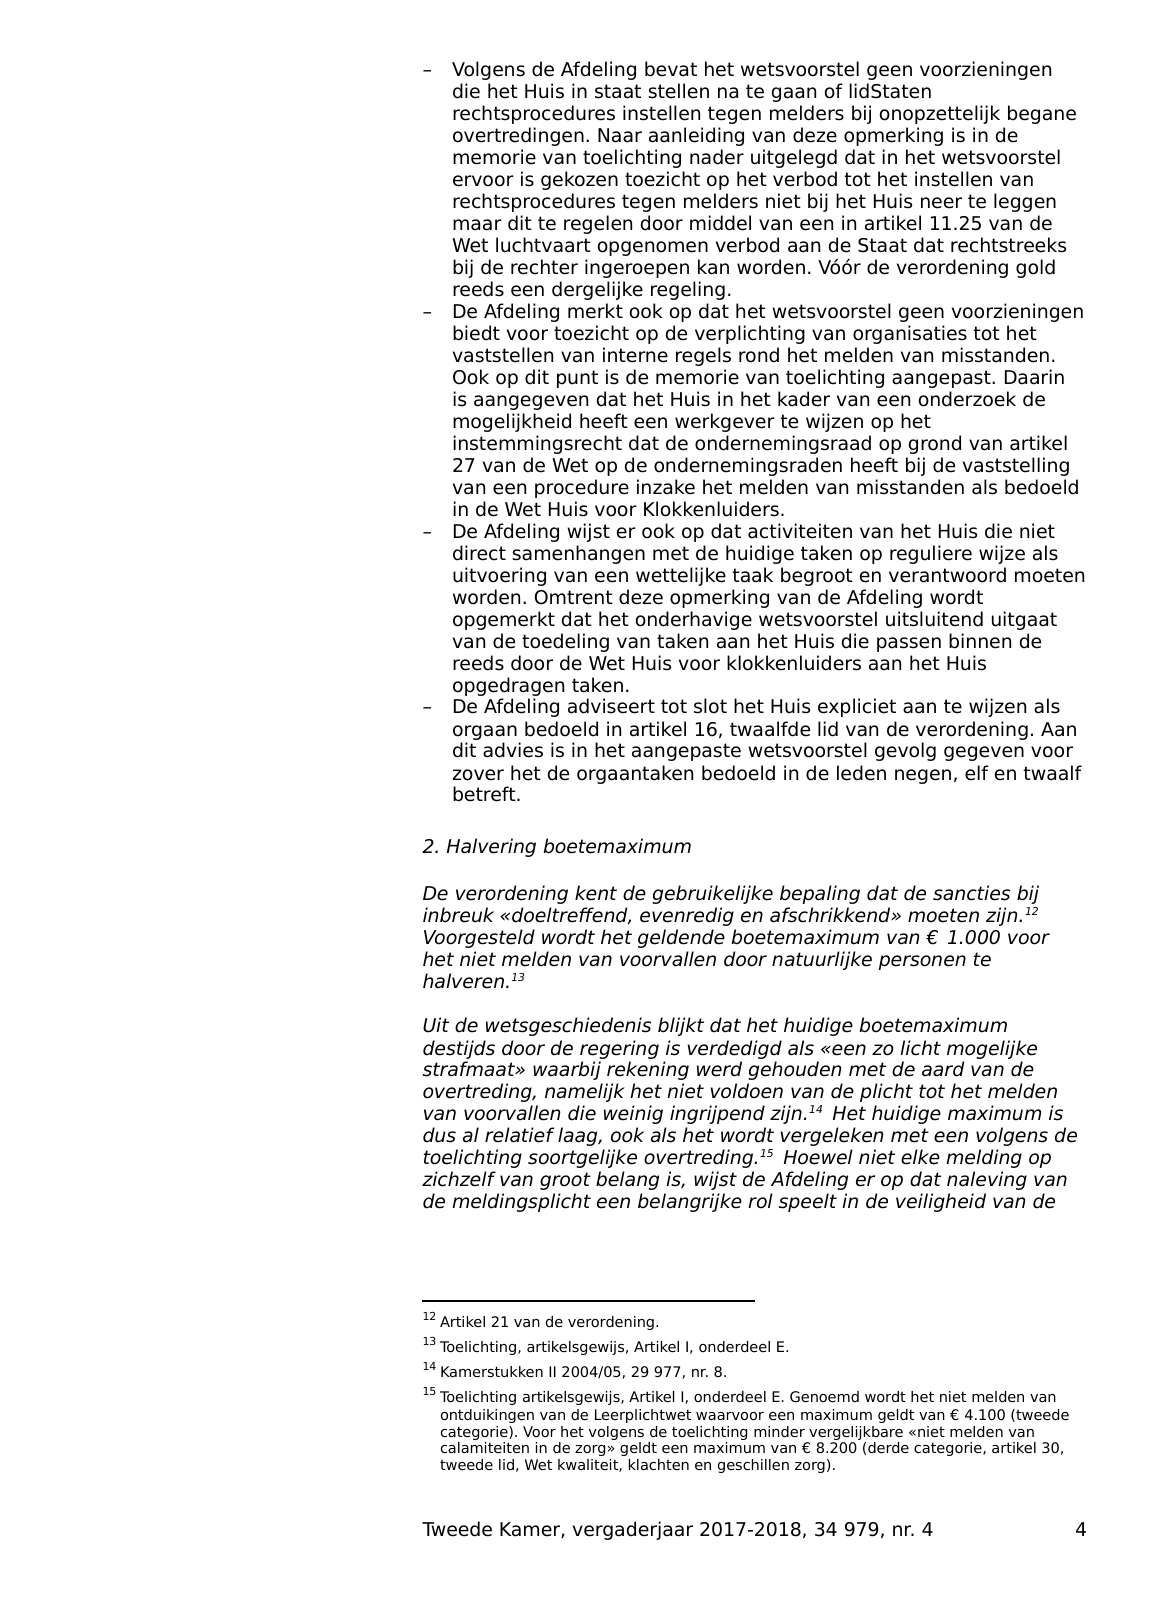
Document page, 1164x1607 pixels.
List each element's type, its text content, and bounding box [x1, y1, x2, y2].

text – Volgens de Afdeling bevat het wetsvoorstel geen voorzieningen die het Huis in staat stellen na te gaan of lidStaten rechtsprocedures instellen tegen melders bij onopzettelijk begane overtredingen. Naar aanleiding van deze opmerking is in de memorie van toelichting nader uitgelegd dat in het wetsvoorstel ervoor is gekozen toezicht op het verbod tot het instellen van rechtsprocedures tegen melders niet bij het Huis neer te leggen maar dit te regelen door middel van een in artikel 11.25 van de Wet luchtvaart opgenomen verbod aan de Staat dat rechtstreeks bij de rechter ingeroepen kan worden. Vóór de verordening gold reeds een dergelijke regeling. [422, 59, 1087, 301]
text Kamerstukken II 2004/05, 29 977, nr. 8. [422, 1360, 1087, 1382]
text Uit de wetsgeschiedenis blijkt dat het huidige boetemaximum destijds door de regering is verdedigd als «een zo licht mogelijke strafmaat» waarbij rekening werd gehouden met de aard van de overtreding, namelijk het niet voldoen van de plicht tot het melden van voorvallen die weinig ingrijpend zijn. Het huidige maximum is dus al relatief laag, ook als het wordt vergeleken met een volgens de toelichting soortgelijke overtreding. Hoewel niet elke melding op zichzelf van groot belang is, wijst de Afdeling er op dat naleving van de meldingsplicht een belangrijke rol speelt in de veiligheid van de [422, 1015, 1087, 1213]
text Artikel 21 van de verordening. [422, 1310, 1087, 1332]
text Toelichting, artikelsgewijs, Artikel I, onderdeel E. [422, 1335, 1087, 1357]
text – De Afdeling wijst er ook op dat activiteiten van het Huis die niet direct samenhangen met de huidige taken op reguliere wijze als uitvoering van een wettelijke taak begroot en verantwoord moeten worden. Omtrent deze opmerking van de Afdeling wordt opgemerkt dat het onderhavige wetsvoorstel uitsluitend uitgaat van de toedeling van taken aan het Huis die passen binnen de reeds door de Wet Huis voor klokkenluiders aan het Huis opgedragen taken. [422, 521, 1087, 696]
text – De Afdeling adviseert tot slot het Huis expliciet aan te wijzen als orgaan bedoeld in artikel 16, twaalfde lid van de verordening. Aan dit advies is in het aangepaste wetsvoorstel gevolg gegeven voor zover het de orgaantaken bedoeld in de leden negen, elf en twaalf betreft. [422, 696, 1087, 806]
text Toelichting artikelsgewijs, Artikel I, onderdeel E. Genoemd wordt het niet melden van ontduikingen van de Leerplichtwet waarvoor een maximum geldt van € 4.100 (tweede categorie). Voor het volgens de toelichting minder vergelijkbare «niet melden van calamiteiten in de zorg» geldt een maximum van € 8.200 (derde categorie, artikel 30, tweede lid, Wet kwaliteit, klachten en geschillen zorg). [422, 1385, 1087, 1474]
text De verordening kent de gebruikelijke bepaling dat de sancties bij inbreuk «doeltreffend, evenredig en afschrikkend» moeten zijn. Voorgesteld wordt het geldende boetemaximum van € 1.000 voor het niet melden van voorvallen door natuurlijke personen te halveren. [422, 883, 1087, 993]
text – De Afdeling merkt ook op dat het wetsvoorstel geen voorzieningen biedt voor toezicht op de verplichting van organisaties tot het vaststellen van interne regels rond het melden van misstanden. Ook op dit punt is de memorie van toelichting aangepast. Daarin is aangegeven dat het Huis in het kader van een onderzoek de mogelijkheid heeft een werkgever te wijzen op het instemmingsrecht dat de ondernemingsraad op grond van artikel 27 van de Wet op de ondernemingsraden heeft bij de vaststelling van een procedure inzake het melden van misstanden als bedoeld in de Wet Huis voor Klokkenluiders. [422, 301, 1087, 521]
subtitle 2. Halvering boetemaximum [422, 836, 1087, 858]
